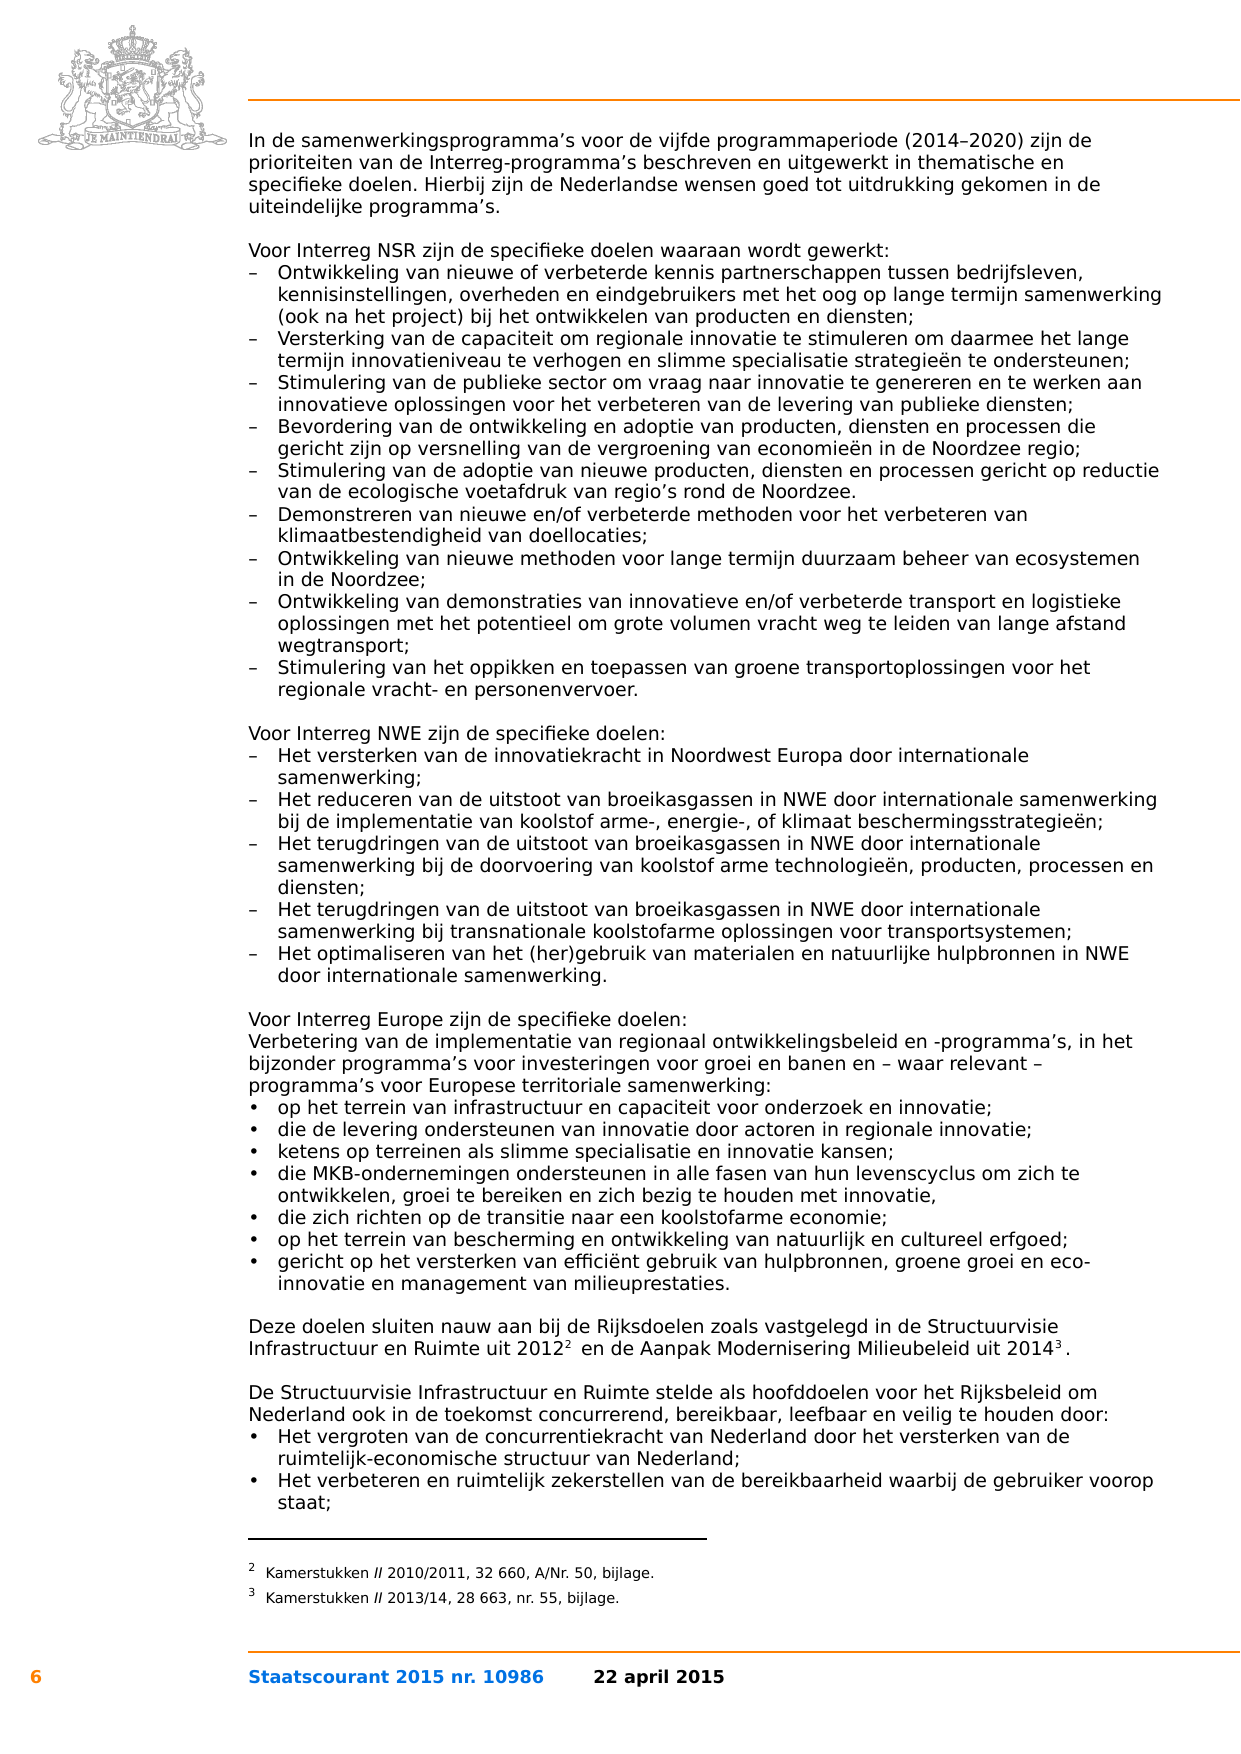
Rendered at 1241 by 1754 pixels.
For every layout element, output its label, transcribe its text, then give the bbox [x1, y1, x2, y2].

text – Demonstreren van nieuwe en/of verbeterde methoden voor het verbeteren van klimaatbestendigheid van doellocaties; [248, 503, 1163, 547]
text De Structuurvisie Infrastructuur en Ruimte stelde als hoofddoelen voor het Rijksbeleid om Nederland ook in de toekomst concurrerend, bereikbaar, leefbaar en veilig te houden door: [248, 1382, 1163, 1426]
text – Stimulering van de adoptie van nieuwe producten, diensten en processen gericht op reductie van de ecologische voetafdruk van regio’s rond de Noordzee. [248, 459, 1163, 503]
text – Ontwikkeling van nieuwe methoden voor lange termijn duurzaam beheer van ecosystemen in de Noordzee; [248, 547, 1163, 591]
text – Stimulering van het oppikken en toepassen van groene transportoplossingen voor het regionale vracht- en personenvervoer. [248, 657, 1163, 701]
text – Versterking van de capaciteit om regionale innovatie te stimuleren om daarmee het lange termijn innovatieniveau te verhogen en slimme specialisatie strategieën te ondersteunen; [248, 328, 1163, 372]
text In de samenwerkingsprogramma’s voor de vijfde programmaperiode (2014–2020) zijn de prioriteiten van de Interreg-programma’s beschreven en uitgewerkt in thematische en specifieke doelen. Hierbij zijn de Nederlandse wensen goed tot uitdrukking gekomen in de uiteindelijke programma’s. [248, 130, 1163, 218]
text • op het terrein van infrastructuur en capaciteit voor onderzoek en innovatie; [248, 1097, 1163, 1119]
text – Het versterken van de innovatiekracht in Noordwest Europa door internationale samenwerking; [248, 745, 1163, 789]
picture [38, 25, 227, 150]
text – Het terugdringen van de uitstoot van broeikasgassen in NWE door internationale samenwerking bij de doorvoering van koolstof arme technologieën, producten, processen en diensten; [248, 833, 1163, 899]
text – Ontwikkeling van nieuwe of verbeterde kennis partnerschappen tussen bedrijfsleven, kennisinstellingen, overheden en eindgebruikers met het oog op lange termijn samenwerking (ook na het project) bij het ontwikkelen van producten en diensten; [248, 262, 1163, 328]
text Voor Interreg NWE zijn de specifieke doelen: [248, 723, 1163, 745]
text Kamerstukken II 2010/2011, 32 660, A/Nr. 50, bijlage. [248, 1561, 1163, 1583]
text • ketens op terreinen als slimme specialisatie en innovatie kansen; [248, 1141, 1163, 1163]
text • gericht op het versterken van efficiënt gebruik van hulpbronnen, groene groei en eco-innovatie en management van milieuprestaties. [248, 1251, 1163, 1294]
text – Het optimaliseren van het (her)gebruik van materialen en natuurlijke hulpbronnen in NWE door internationale samenwerking. [248, 943, 1163, 987]
text – Bevordering van de ontwikkeling en adoptie van producten, diensten en processen die gericht zijn op versnelling van de vergroening van economieën in de Noordzee regio; [248, 416, 1163, 459]
text • die zich richten op de transitie naar een koolstofarme economie; [248, 1207, 1163, 1228]
text • Het verbeteren en ruimtelijk zekerstellen van de bereikbaarheid waarbij de gebruiker voorop staat; [248, 1470, 1163, 1514]
text • op het terrein van bescherming en ontwikkeling van natuurlijk en cultureel erfgoed; [248, 1228, 1163, 1251]
text – Het reduceren van de uitstoot van broeikasgassen in NWE door internationale samenwerking bij de implementatie van koolstof arme-, energie-, of klimaat beschermingsstrategieën; [248, 789, 1163, 833]
text • die de levering ondersteunen van innovatie door actoren in regionale innovatie; [248, 1119, 1163, 1141]
text • die MKB-ondernemingen ondersteunen in alle fasen van hun levenscyclus om zich te ontwikkelen, groei te bereiken en zich bezig te houden met innovatie, [248, 1163, 1163, 1207]
text – Het terugdringen van de uitstoot van broeikasgassen in NWE door internationale samenwerking bij transnationale koolstofarme oplossingen voor transportsystemen; [248, 899, 1163, 943]
text Verbetering van de implementatie van regionaal ontwikkelingsbeleid en -programma’s, in het bijzonder programma’s voor investeringen voor groei en banen en – waar relevant – programma’s voor Europese territoriale samenwerking: [248, 1031, 1163, 1097]
text – Ontwikkeling van demonstraties van innovatieve en/of verbeterde transport en logistieke oplossingen met het potentieel om grote volumen vracht weg te leiden van lange afstand wegtransport; [248, 591, 1163, 657]
text • Het vergroten van de concurrentiekracht van Nederland door het versterken van de ruimtelijk-economische structuur van Nederland; [248, 1426, 1163, 1470]
text Kamerstukken II 2013/14, 28 663, nr. 55, bijlage. [248, 1586, 1163, 1608]
text Voor Interreg NSR zijn de specifieke doelen waaraan wordt gewerkt: [248, 240, 1163, 262]
text Deze doelen sluiten nauw aan bij de Rijksdoelen zoals vastgelegd in de Structuurvisie Infrastructuur en Ruimte uit 2012 en de Aanpak Modernisering Milieubeleid uit 2014. [248, 1316, 1163, 1360]
text – Stimulering van de publieke sector om vraag naar innovatie te genereren en te werken aan innovatieve oplossingen voor het verbeteren van de levering van publieke diensten; [248, 372, 1163, 416]
text Voor Interreg Europe zijn de specifieke doelen: [248, 1009, 1163, 1031]
